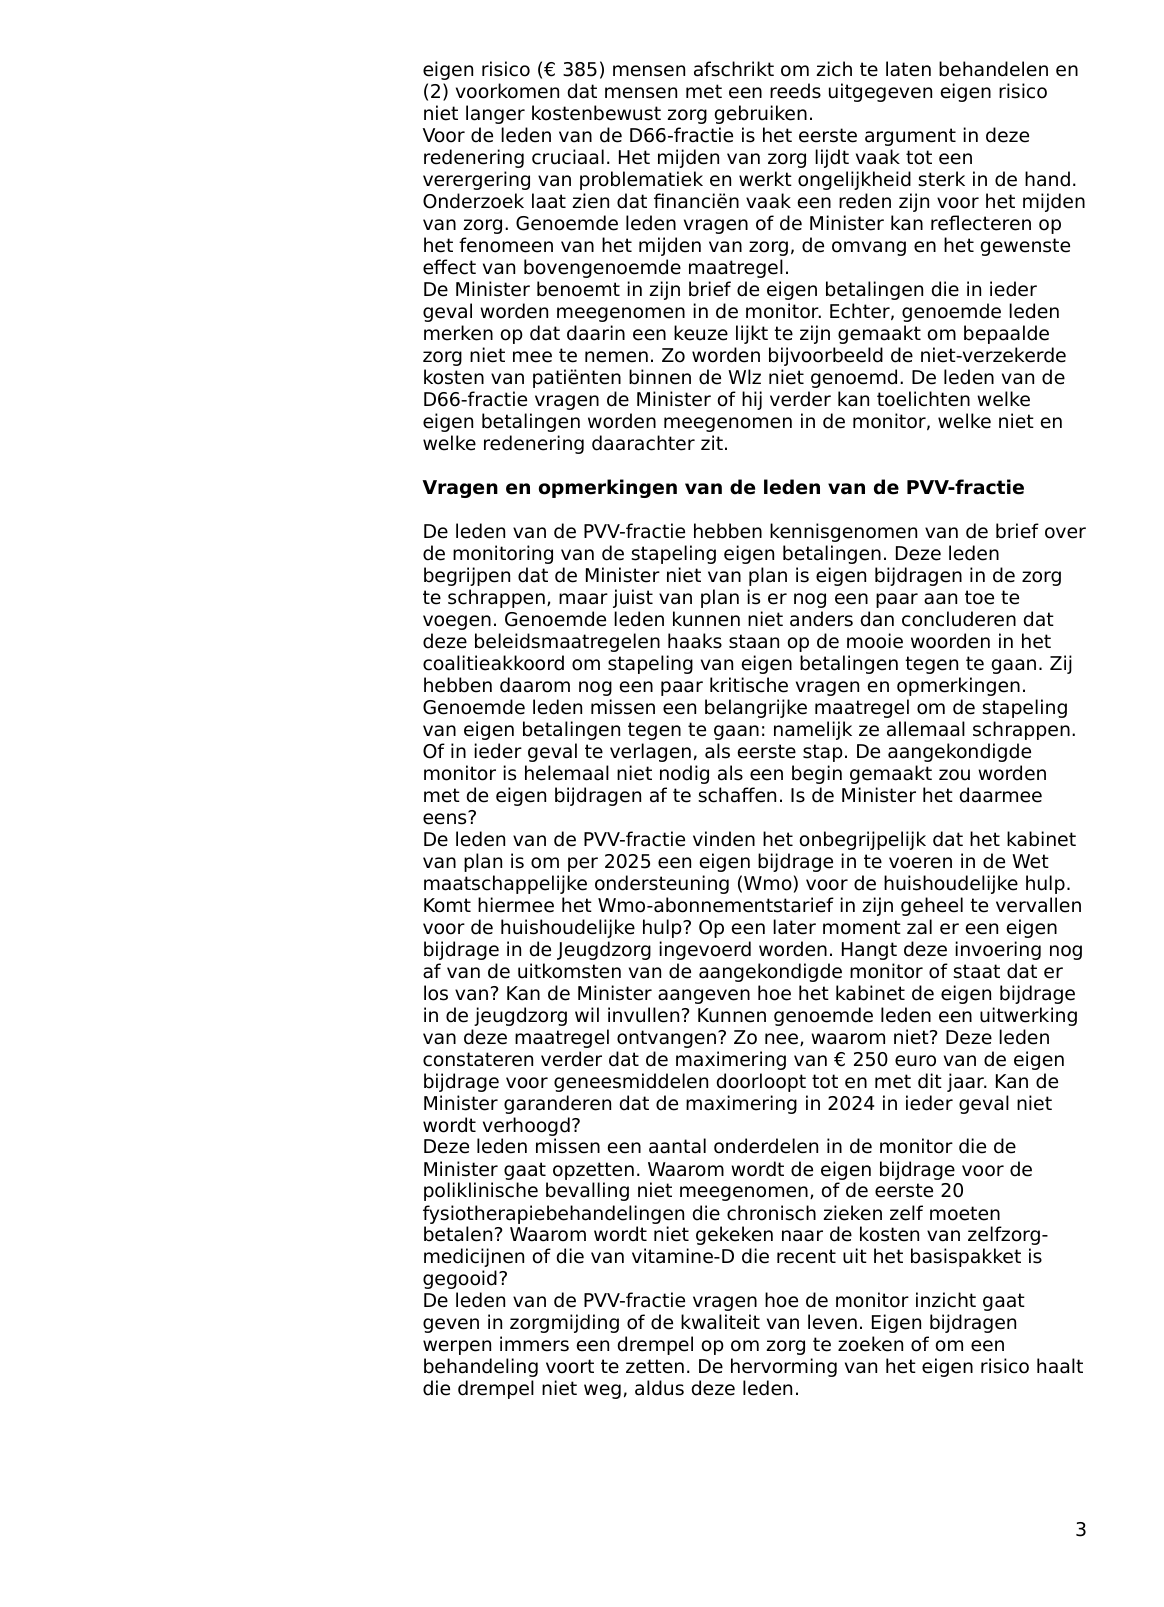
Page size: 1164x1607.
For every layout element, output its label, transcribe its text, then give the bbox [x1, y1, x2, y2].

text De leden van de PVV-fractie vragen hoe de monitor inzicht gaat geven in zorgmijding of de kwaliteit van leven. Eigen bijdragen werpen immers een drempel op om zorg te zoeken of om een behandeling voort te zetten. De hervorming van het eigen risico haalt die drempel niet weg, aldus deze leden. [422, 1290, 1087, 1400]
subtitle Vragen en opmerkingen van de leden van de PVV-fractie [422, 477, 1087, 499]
text Deze leden missen een aantal onderdelen in de monitor die de Minister gaat opzetten. Waarom wordt de eigen bijdrage voor de poliklinische bevalling niet meegenomen, of de eerste 20 fysiotherapiebehandelingen die chronisch zieken zelf moeten betalen? Waarom wordt niet gekeken naar de kosten van zelfzorg-medicijnen of die van vitamine-D die recent uit het basispakket is gegooid? [422, 1136, 1087, 1290]
text De leden van de PVV-fractie vinden het onbegrijpelijk dat het kabinet van plan is om per 2025 een eigen bijdrage in te voeren in de Wet maatschappelijke ondersteuning (Wmo) voor de huishoudelijke hulp. Komt hiermee het Wmo-abonnementstarief in zijn geheel te vervallen voor de huishoudelijke hulp? Op een later moment zal er een eigen bijdrage in de Jeugdzorg ingevoerd worden. Hangt deze invoering nog af van de uitkomsten van de aangekondigde monitor of staat dat er los van? Kan de Minister aangeven hoe het kabinet de eigen bijdrage in de jeugdzorg wil invullen? Kunnen genoemde leden een uitwerking van deze maatregel ontvangen? Zo nee, waarom niet? Deze leden constateren verder dat de maximering van € 250 euro van de eigen bijdrage voor geneesmiddelen doorloopt tot en met dit jaar. Kan de Minister garanderen dat de maximering in 2024 in ieder geval niet wordt verhoogd? [422, 829, 1087, 1136]
text De Minister benoemt in zijn brief de eigen betalingen die in ieder geval worden meegenomen in de monitor. Echter, genoemde leden merken op dat daarin een keuze lijkt te zijn gemaakt om bepaalde zorg niet mee te nemen. Zo worden bijvoorbeeld de niet-verzekerde kosten van patiënten binnen de Wlz niet genoemd. De leden van de D66-fractie vragen de Minister of hij verder kan toelichten welke eigen betalingen worden meegenomen in de monitor, welke niet en welke redenering daarachter zit. [422, 279, 1087, 455]
text Voor de leden van de D66-fractie is het eerste argument in deze redenering cruciaal. Het mijden van zorg lijdt vaak tot een verergering van problematiek en werkt ongelijkheid sterk in de hand. Onderzoek laat zien dat financiën vaak een reden zijn voor het mijden van zorg. Genoemde leden vragen of de Minister kan reflecteren op het fenomeen van het mijden van zorg, de omvang en het gewenste effect van bovengenoemde maatregel. [422, 125, 1087, 279]
text Genoemde leden missen een belangrijke maatregel om de stapeling van eigen betalingen tegen te gaan: namelijk ze allemaal schrappen. Of in ieder geval te verlagen, als eerste stap. De aangekondigde monitor is helemaal niet nodig als een begin gemaakt zou worden met de eigen bijdragen af te schaffen. Is de Minister het daarmee eens? [422, 697, 1087, 829]
text eigen risico (€ 385) mensen afschrikt om zich te laten behandelen en (2) voorkomen dat mensen met een reeds uitgegeven eigen risico niet langer kostenbewust zorg gebruiken. [422, 59, 1087, 125]
text De leden van de PVV-fractie hebben kennisgenomen van de brief over de monitoring van de stapeling eigen betalingen. Deze leden begrijpen dat de Minister niet van plan is eigen bijdragen in de zorg te schrappen, maar juist van plan is er nog een paar aan toe te voegen. Genoemde leden kunnen niet anders dan concluderen dat deze beleidsmaatregelen haaks staan op de mooie woorden in het coalitieakkoord om stapeling van eigen betalingen tegen te gaan. Zij hebben daarom nog een paar kritische vragen en opmerkingen. [422, 521, 1087, 697]
